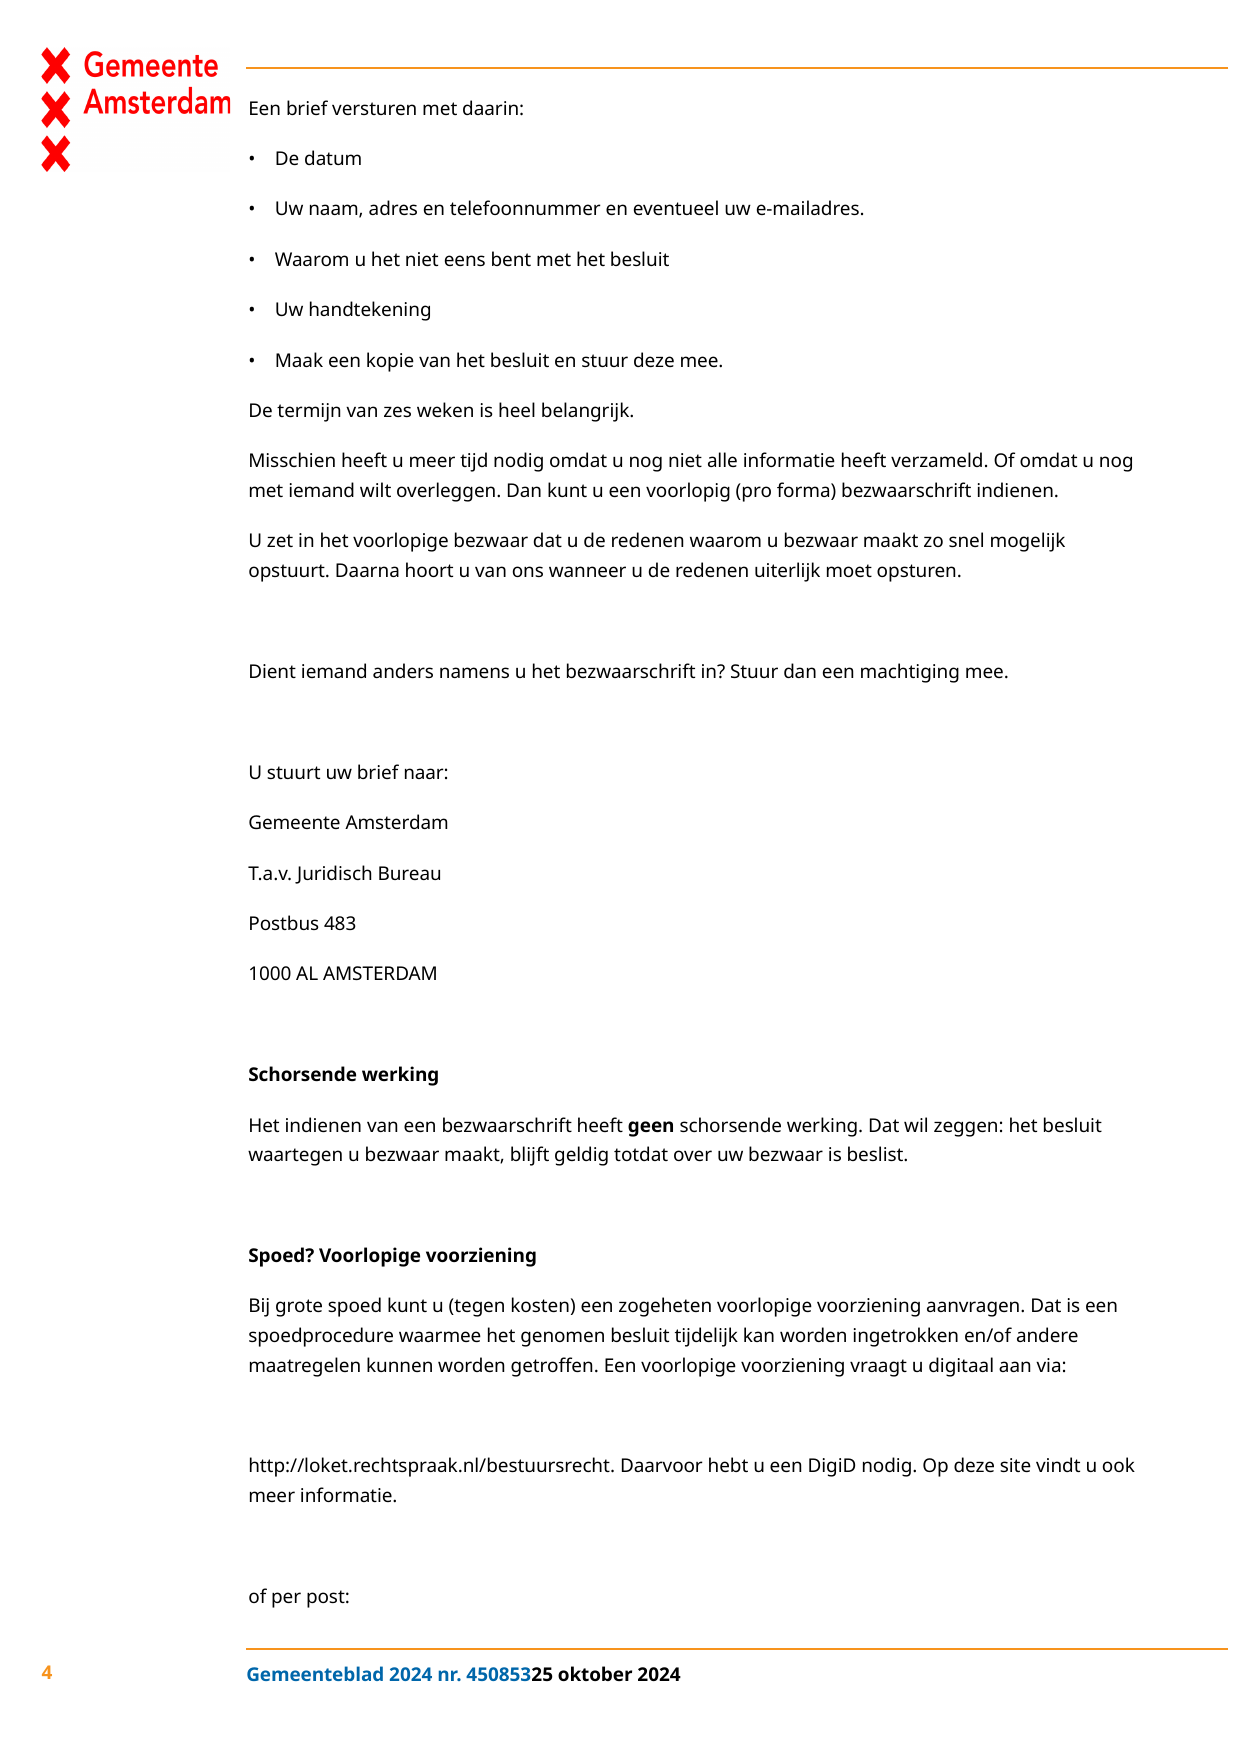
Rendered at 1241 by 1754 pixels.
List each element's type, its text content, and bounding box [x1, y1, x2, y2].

text T.a.v. Juridisch Bureau [248, 860, 1152, 886]
text U stuurt uw brief naar: [248, 759, 1152, 785]
text • Uw naam, adres en telefoonnummer en eventueel uw e-mailadres. [248, 196, 1152, 221]
text • De datum [248, 145, 1152, 171]
text U zet in het voorlopige bezwaar dat u de redenen waarom u bezwaar maakt zo snel mogelijk opstuurt. Daarna hoort u van ons wanneer u de redenen uiterlijk moet opsturen. [248, 528, 1152, 583]
text Gemeente Amsterdam [248, 809, 1152, 835]
text Bij grote spoed kunt u (tegen kosten) een zogeheten voorlopige voorziening aanvragen. Dat is een spoedprocedure waarmee het genomen besluit tijdelijk kan worden ingetrokken en/of andere maatregelen kunnen worden getroffen. Een voorlopige voorziening vraagt u digitaal aan via: [248, 1293, 1152, 1378]
text Dient iemand anders namens u het bezwaarschrift in? Stuur dan een machtiging mee. [248, 658, 1152, 684]
text De termijn van zes weken is heel belangrijk. [248, 397, 1152, 423]
text Postbus 483 [248, 910, 1152, 936]
text Het indienen van een bezwaarschrift heeft geen schorsende werking. Dat wil zeggen: het besluit waartegen u bezwaar maakt, blijft geldig totdat over uw bezwaar is beslist. [248, 1112, 1152, 1167]
picture [41, 47, 231, 172]
text Een brief versturen met daarin: [248, 95, 1152, 121]
text Misschien heeft u meer tijd nodig omdat u nog niet alle informatie heeft verzameld. Of omdat u nog met iemand wilt overleggen. Dan kunt u een voorlopig (pro forma) bezwaarschrift indienen. [248, 448, 1152, 503]
text http://loket.rechtspraak.nl/bestuursrecht. Daarvoor hebt u een DigiD nodig. Op deze site vindt u ook meer informatie. [248, 1453, 1152, 1508]
text Schorsende werking [248, 1061, 1152, 1087]
text 1000 AL AMSTERDAM [248, 961, 1152, 986]
text • Waarom u het niet eens bent met het besluit [248, 246, 1152, 272]
text • Maak een kopie van het besluit en stuur deze mee. [248, 347, 1152, 373]
text • Uw handtekening [248, 296, 1152, 322]
text of per post: [248, 1583, 1152, 1609]
text Spoed? Voorlopige voorziening [248, 1242, 1152, 1268]
